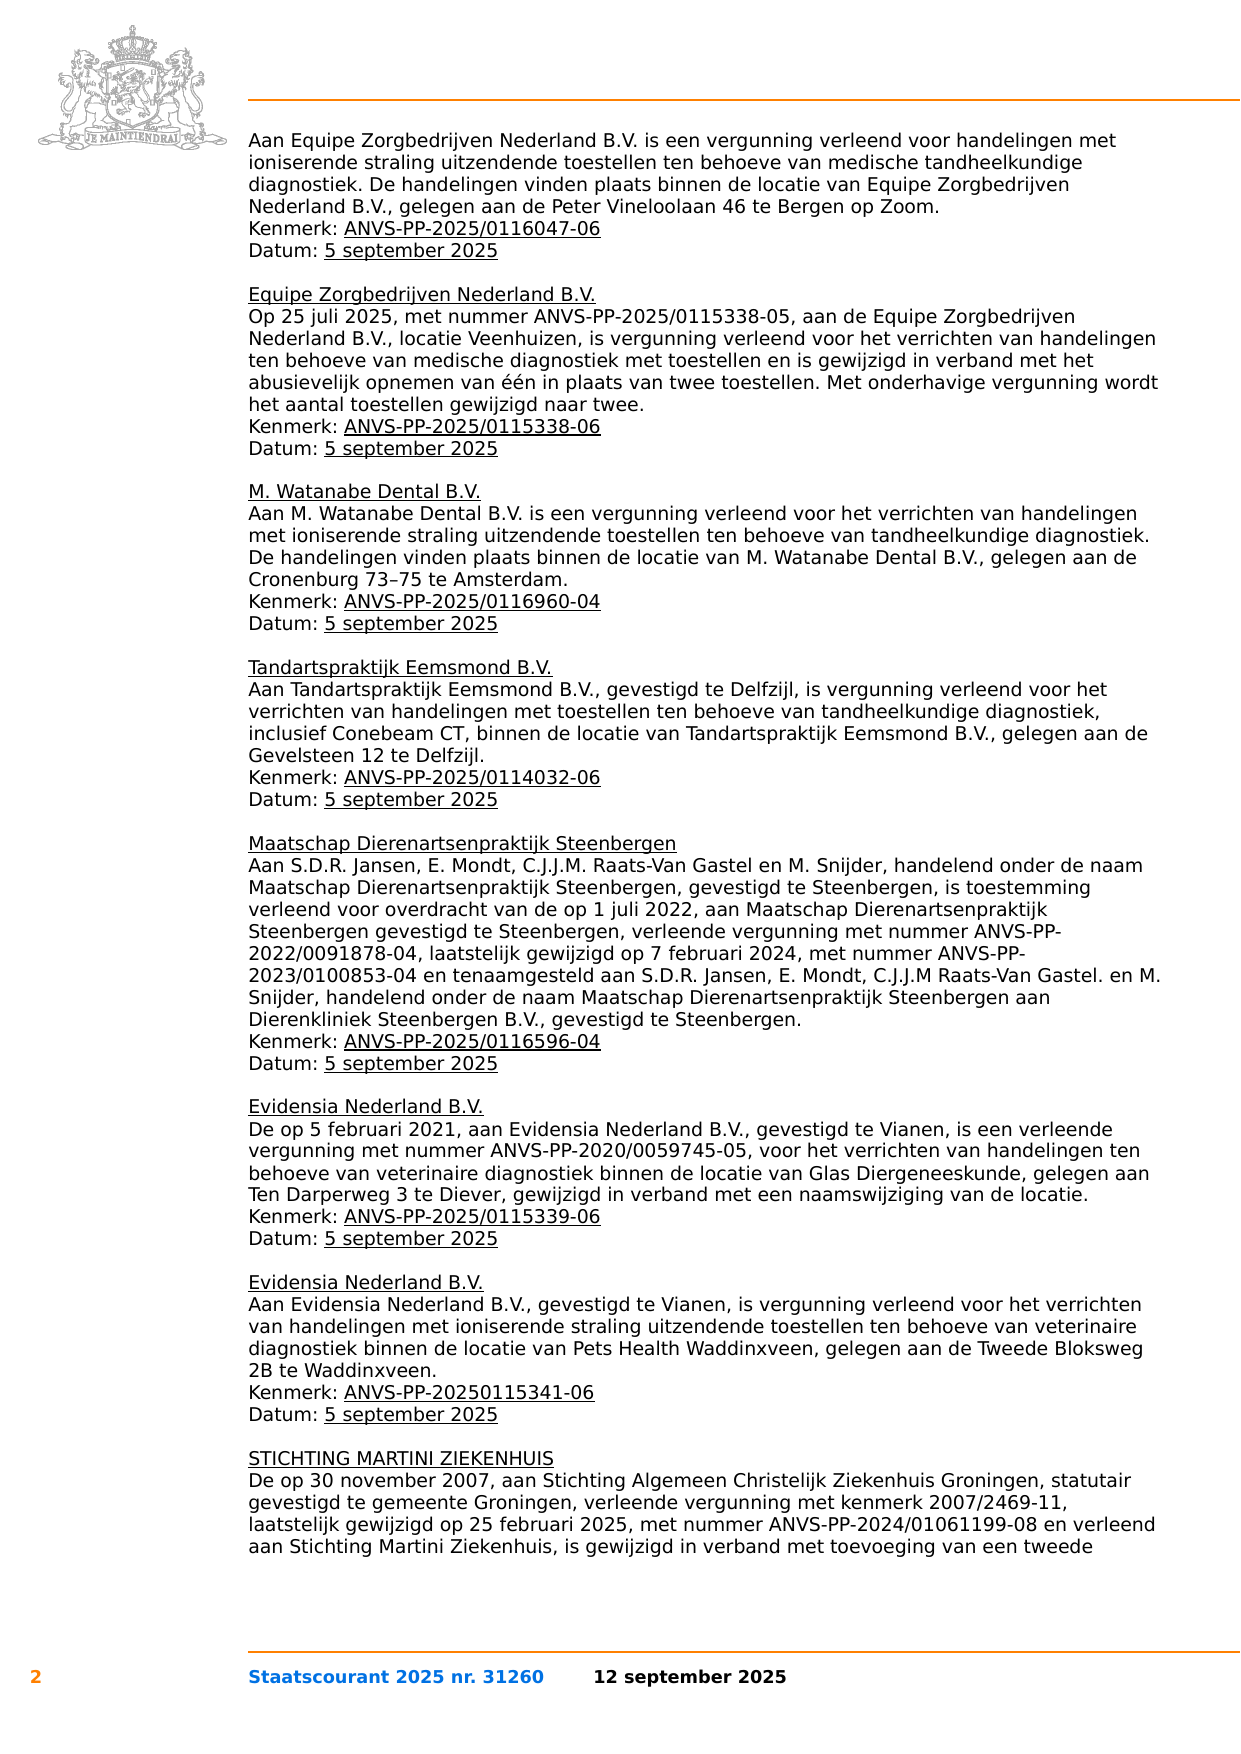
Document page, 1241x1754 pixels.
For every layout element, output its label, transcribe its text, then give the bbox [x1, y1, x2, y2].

text Kenmerk: ANVS-PP-2025/0116047-06 [248, 218, 1163, 240]
text Kenmerk: ANVS-PP-20250115341-06 [248, 1382, 1163, 1404]
text Evidensia Nederland B.V. [248, 1096, 1163, 1118]
text Datum: 5 september 2025 [248, 1053, 1163, 1074]
text Kenmerk: ANVS-PP-2025/0115339-06 [248, 1206, 1163, 1228]
text Kenmerk: ANVS-PP-2025/0114032-06 [248, 767, 1163, 789]
text Tandartspraktijk Eemsmond B.V. [248, 657, 1163, 679]
text Aan S.D.R. Jansen, E. Mondt, C.J.J.M. Raats-Van Gastel en M. Snijder, handelend onder de naam Maatschap Dierenartsenpraktijk Steenbergen, gevestigd te Steenbergen, is toestemming verleend voor overdracht van de op 1 juli 2022, aan Maatschap Dierenartsenpraktijk Steenbergen gevestigd te Steenbergen, verleende vergunning met nummer ANVS-PP-2022/0091878-04, laatstelijk gewijzigd op 7 februari 2024, met nummer ANVS-PP-2023/0100853-04 en tenaamgesteld aan S.D.R. Jansen, E. Mondt, C.J.J.M Raats-Van Gastel. en M. Snijder, handelend onder de naam Maatschap Dierenartsenpraktijk Steenbergen aan Dierenkliniek Steenbergen B.V., gevestigd te Steenbergen. [248, 855, 1163, 1031]
text Maatschap Dierenartsenpraktijk Steenbergen [248, 833, 1163, 855]
text Equipe Zorgbedrijven Nederland B.V. [248, 284, 1163, 306]
text Op 25 juli 2025, met nummer ANVS-PP-2025/0115338-05, aan de Equipe Zorgbedrijven Nederland B.V., locatie Veenhuizen, is vergunning verleend voor het verrichten van handelingen ten behoeve van medische diagnostiek met toestellen en is gewijzigd in verband met het abusievelijk opnemen van één in plaats van twee toestellen. Met onderhavige vergunning wordt het aantal toestellen gewijzigd naar twee. [248, 306, 1163, 416]
text STICHTING MARTINI ZIEKENHUIS [248, 1448, 1163, 1470]
text Kenmerk: ANVS-PP-2025/0116960-04 [248, 591, 1163, 613]
text Datum: 5 september 2025 [248, 437, 1163, 459]
text Datum: 5 september 2025 [248, 240, 1163, 262]
text Evidensia Nederland B.V. [248, 1272, 1163, 1294]
text Aan Tandartspraktijk Eemsmond B.V., gevestigd te Delfzijl, is vergunning verleend voor het verrichten van handelingen met toestellen ten behoeve van tandheelkundige diagnostiek, inclusief Conebeam CT, binnen de locatie van Tandartspraktijk Eemsmond B.V., gelegen aan de Gevelsteen 12 te Delfzijl. [248, 679, 1163, 767]
text Kenmerk: ANVS-PP-2025/0115338-06 [248, 416, 1163, 437]
text Aan Equipe Zorgbedrijven Nederland B.V. is een vergunning verleend voor handelingen met ioniserende straling uitzendende toestellen ten behoeve van medische tandheelkundige diagnostiek. De handelingen vinden plaats binnen de locatie van Equipe Zorgbedrijven Nederland B.V., gelegen aan de Peter Vineloolaan 46 te Bergen op Zoom. [248, 130, 1163, 218]
text M. Watanabe Dental B.V. [248, 481, 1163, 503]
picture [38, 25, 227, 150]
text Aan Evidensia Nederland B.V., gevestigd te Vianen, is vergunning verleend voor het verrichten van handelingen met ioniserende straling uitzendende toestellen ten behoeve van veterinaire diagnostiek binnen de locatie van Pets Health Waddinxveen, gelegen aan de Tweede Bloksweg 2B te Waddinxveen. [248, 1294, 1163, 1382]
text Datum: 5 september 2025 [248, 1404, 1163, 1426]
text Datum: 5 september 2025 [248, 1228, 1163, 1250]
text Kenmerk: ANVS-PP-2025/0116596-04 [248, 1031, 1163, 1053]
text De op 5 februari 2021, aan Evidensia Nederland B.V., gevestigd te Vianen, is een verleende vergunning met nummer ANVS-PP-2020/0059745-05, voor het verrichten van handelingen ten behoeve van veterinaire diagnostiek binnen de locatie van Glas Diergeneeskunde, gelegen aan Ten Darperweg 3 te Diever, gewijzigd in verband met een naamswijziging van de locatie. [248, 1118, 1163, 1206]
text Datum: 5 september 2025 [248, 789, 1163, 811]
text Datum: 5 september 2025 [248, 613, 1163, 635]
text De op 30 november 2007, aan Stichting Algemeen Christelijk Ziekenhuis Groningen, statutair gevestigd te gemeente Groningen, verleende vergunning met kenmerk 2007/2469-11, laatstelijk gewijzigd op 25 februari 2025, met nummer ANVS-PP-2024/01061199-08 en verleend aan Stichting Martini Ziekenhuis, is gewijzigd in verband met toevoeging van een tweede [248, 1470, 1163, 1558]
text Aan M. Watanabe Dental B.V. is een vergunning verleend voor het verrichten van handelingen met ioniserende straling uitzendende toestellen ten behoeve van tandheelkundige diagnostiek. De handelingen vinden plaats binnen de locatie van M. Watanabe Dental B.V., gelegen aan de Cronenburg 73–75 te Amsterdam. [248, 503, 1163, 591]
